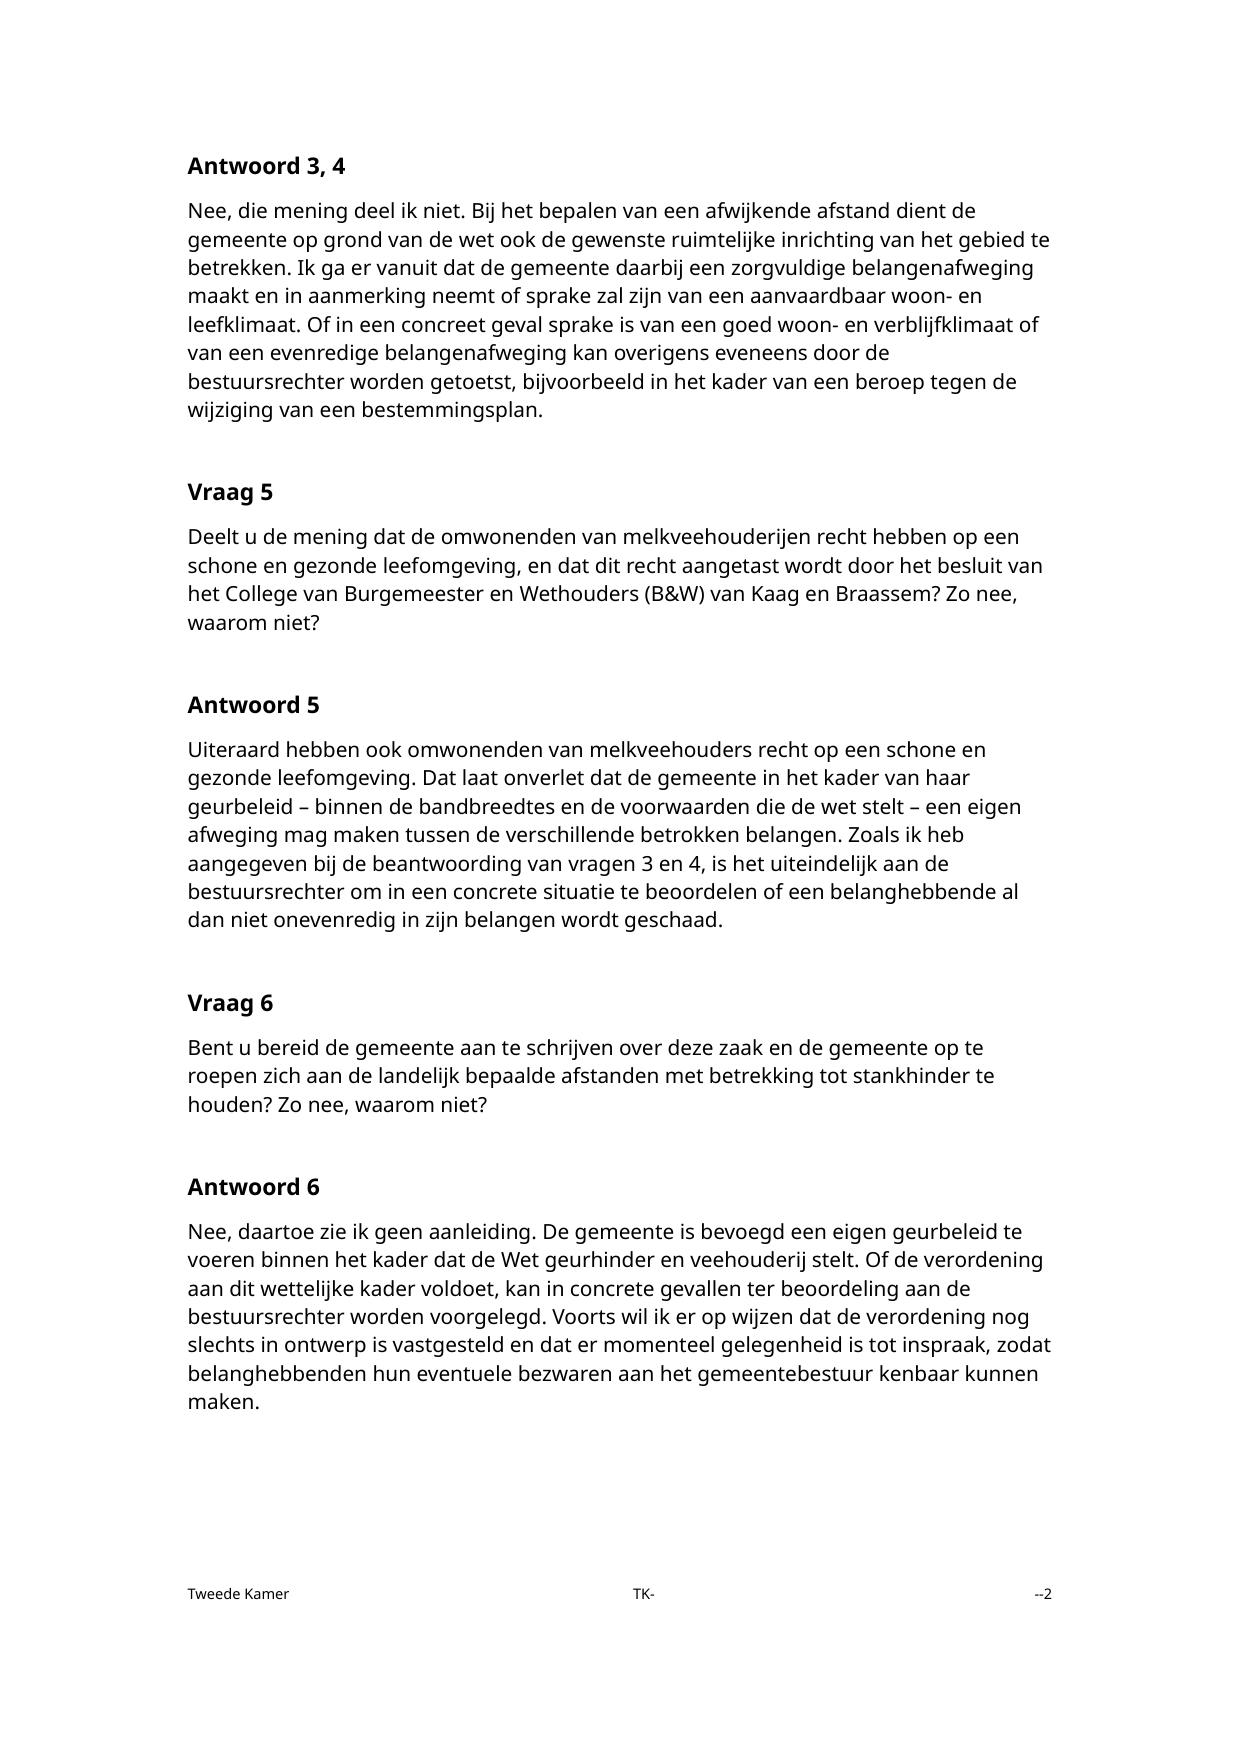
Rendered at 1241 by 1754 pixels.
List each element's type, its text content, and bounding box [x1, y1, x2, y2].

text Nee, die mening deel ik niet. Bij het bepalen van een afwijkende afstand dient de gemeente op grond van de wet ook de gewenste ruimtelijke inrichting van het gebied te betrekken. Ik ga er vanuit dat de gemeente daarbij een zorgvuldige belangenafweging maakt en in aanmerking neemt of sprake zal zijn van een aanvaardbaar woon- en leefklimaat. Of in een concreet geval sprake is van een goed woon- en verblijfklimaat of van een evenredige belangenafweging kan overigens eveneens door de bestuursrechter worden getoetst, bijvoorbeeld in het kader van een beroep tegen de wijziging van een bestemmingsplan. [187, 196, 1053, 424]
text Nee, daartoe zie ik geen aanleiding. De gemeente is bevoegd een eigen geurbeleid te voeren binnen het kader dat de Wet geurhinder en veehouderij stelt. Of de verordening aan dit wettelijke kader voldoet, kan in concrete gevallen ter beoordeling aan de bestuursrechter worden voorgelegd. Voorts wil ik er op wijzen dat de verordening nog slechts in ontwerp is vastgesteld en dat er momenteel gelegenheid is tot inspraak, zodat belanghebbenden hun eventuele bezwaren aan het gemeentebestuur kenbaar kunnen maken. [187, 1217, 1053, 1416]
text Bent u bereid de gemeente aan te schrijven over deze zaak en de gemeente op te roepen zich aan de landelijk bepaalde afstanden met betrekking tot stankhinder te houden? Zo nee, waarom niet? [187, 1033, 1053, 1118]
text Uiteraard hebben ook omwonenden van melkveehouders recht op een schone en gezonde leefomgeving. Dat laat onverlet dat de gemeente in het kader van haar geurbeleid – binnen de bandbreedtes en de voorwaarden die de wet stelt – een eigen afweging mag maken tussen de verschillende betrokken belangen. Zoals ik heb aangegeven bij de beantwoording van vragen 3 en 4, is het uiteindelijk aan de bestuursrechter om in een concrete situatie te beoordelen of een belanghebbende al dan niet onevenredig in zijn belangen wordt geschaad. [187, 735, 1053, 934]
subtitle Antwoord 6 [187, 1171, 1053, 1202]
subtitle Vraag 5 [187, 476, 1053, 507]
subtitle Vraag 6 [187, 987, 1053, 1018]
subtitle Antwoord 5 [187, 689, 1053, 720]
subtitle Antwoord 3, 4 [187, 150, 1053, 181]
text Deelt u de mening dat de omwonenden van melkveehouderijen recht hebben op een schone en gezonde leefomgeving, en dat dit recht aangetast wordt door het besluit van het College van Burgemeester en Wethouders (B&W) van Kaag en Braassem? Zo nee, waarom niet? [187, 522, 1053, 636]
